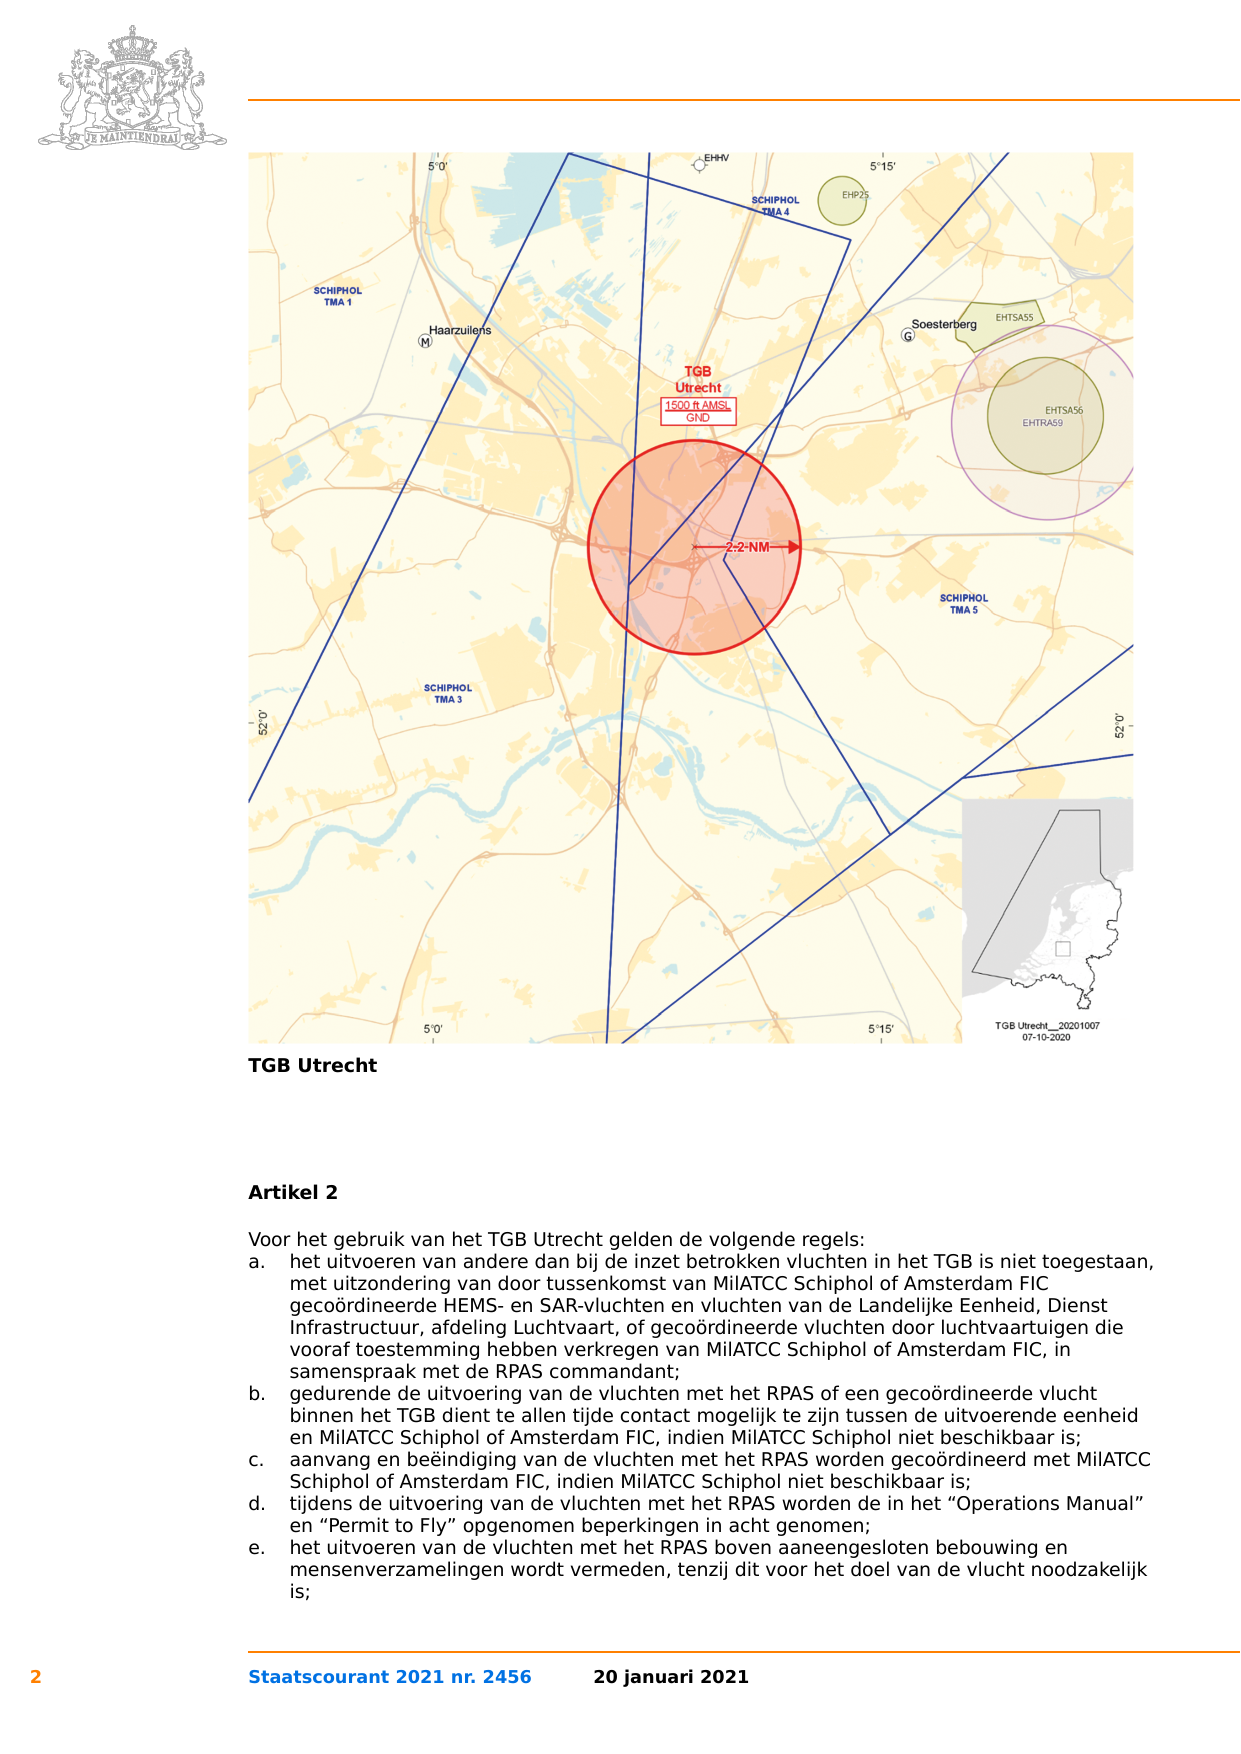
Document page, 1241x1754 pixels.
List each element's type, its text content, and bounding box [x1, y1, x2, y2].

picture [38, 25, 227, 150]
text d. tijdens de uitvoering van de vluchten met het RPAS worden de in het “Operations Manual” en “Permit to Fly” opgenomen beperkingen in acht genomen; [248, 1493, 1163, 1537]
text a. het uitvoeren van andere dan bij de inzet betrokken vluchten in het TGB is niet toegestaan, met uitzondering van door tussenkomst van MilATCC Schiphol of Amsterdam FIC gecoördineerde HEMS- en SAR-vluchten en vluchten van de Landelijke Eenheid, Dienst Infrastructuur, afdeling Luchtvaart, of gecoördineerde vluchten door luchtvaartuigen die vooraf toestemming hebben verkregen van MilATCC Schiphol of Amsterdam FIC, in samenspraak met de RPAS commandant; [248, 1251, 1163, 1383]
picture [248, 151, 1134, 1044]
text b. gedurende de uitvoering van de vluchten met het RPAS of een gecoördineerde vlucht binnen het TGB dient te allen tijde contact mogelijk te zijn tussen de uitvoerende eenheid en MilATCC Schiphol of Amsterdam FIC, indien MilATCC Schiphol niet beschikbaar is; [248, 1383, 1163, 1449]
text c. aanvang en beëindiging van de vluchten met het RPAS worden gecoördineerd met MilATCC Schiphol of Amsterdam FIC, indien MilATCC Schiphol niet beschikbaar is; [248, 1449, 1163, 1493]
text TGB Utrecht [248, 1055, 1134, 1077]
text Voor het gebruik van het TGB Utrecht gelden de volgende regels: [248, 1229, 1163, 1251]
text e. het uitvoeren van de vluchten met het RPAS boven aaneengesloten bebouwing en mensenverzamelingen wordt vermeden, tenzij dit voor het doel van de vlucht noodzakelijk is; [248, 1537, 1163, 1603]
subtitle Artikel 2 [248, 1182, 1163, 1204]
